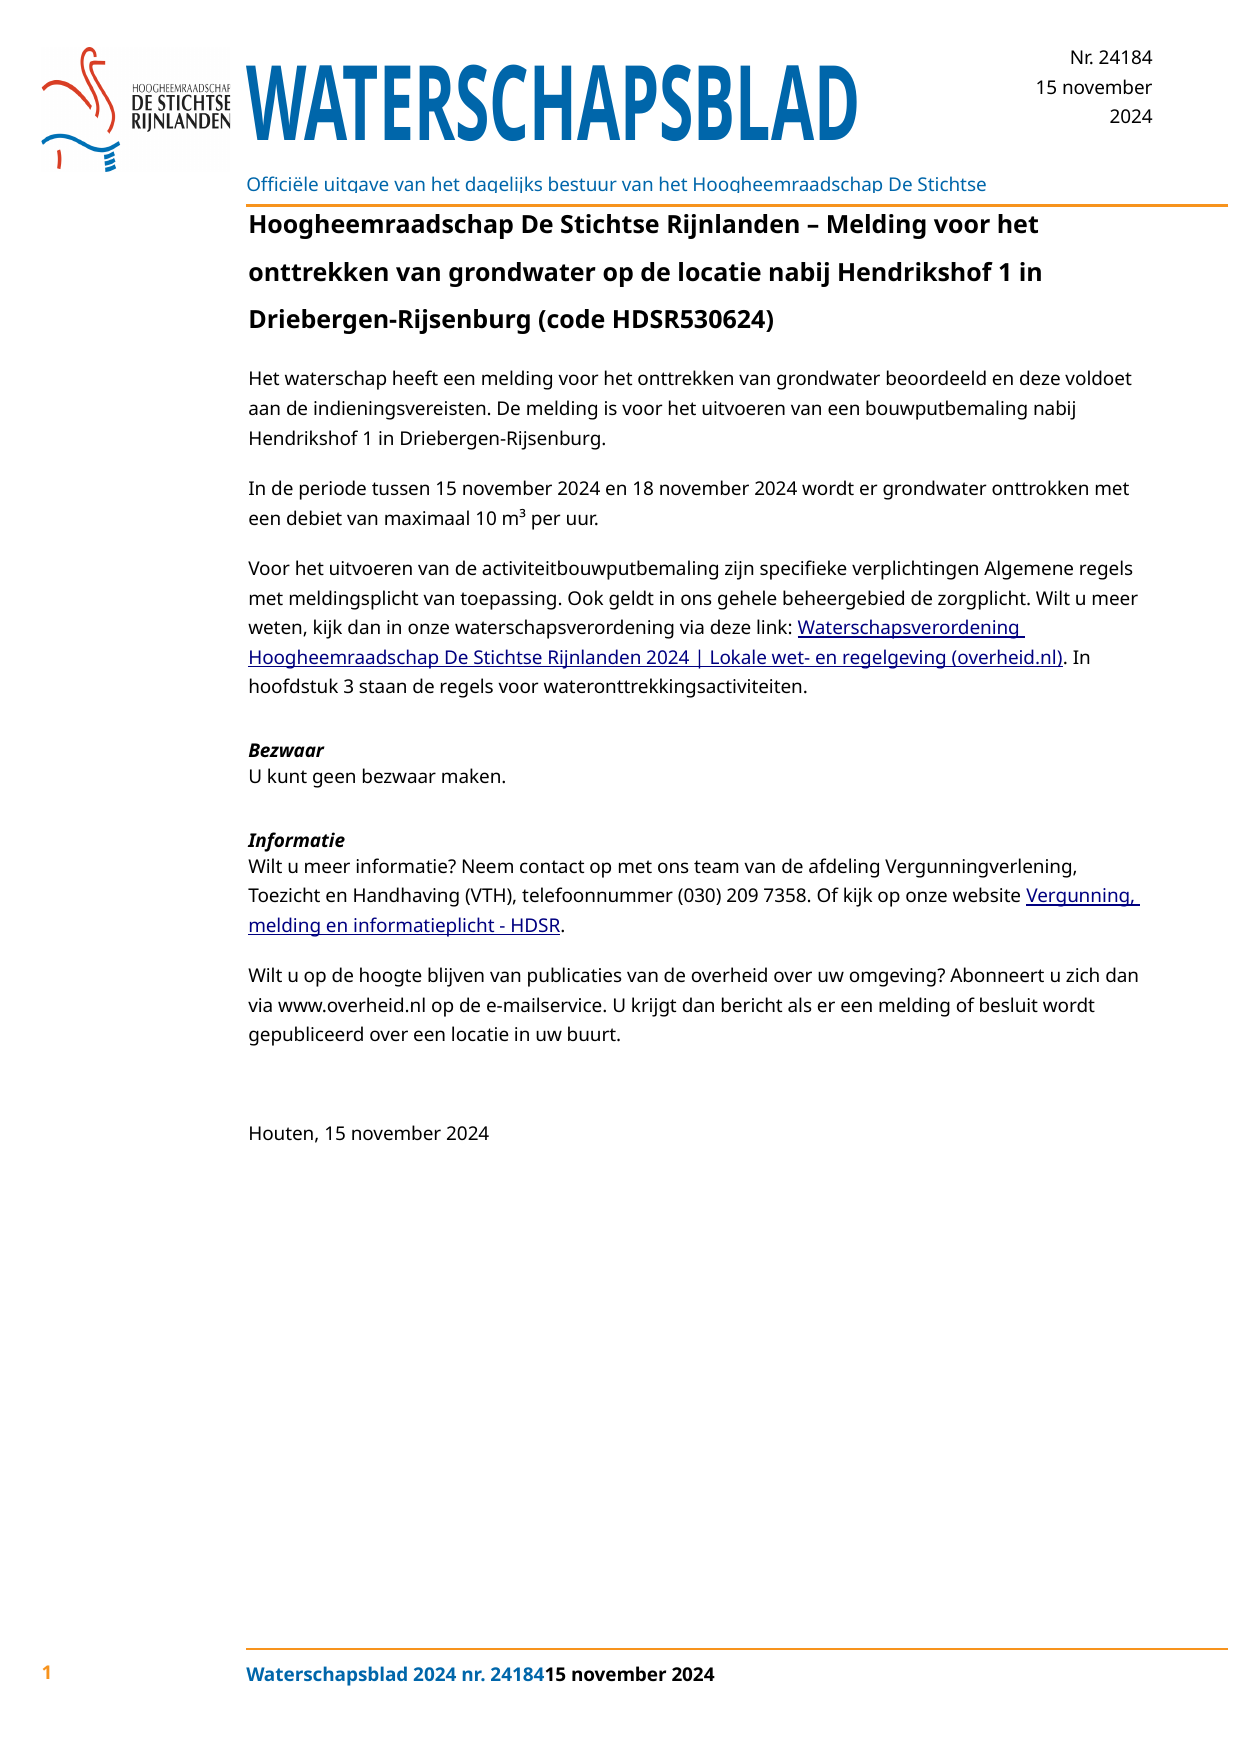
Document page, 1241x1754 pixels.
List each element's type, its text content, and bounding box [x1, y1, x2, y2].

text Voor het uitvoeren van de activiteitbouwputbemaling zijn specifieke verplichtingen Algemene regels met meldingsplicht van toepassing. Ook geldt in ons gehele beheergebied de zorgplicht. Wilt u meer weten, kijk dan in onze waterschapsverordening via deze link: Waterschapsverordening Hoogheemraadschap De Stichtse Rijnlanden 2024 | Lokale wet- en regelgeving (overheid.nl). In hoofdstuk 3 staan de regels voor wateronttrekkingsactiviteiten. [248, 555, 1152, 699]
text Bezwaar [248, 737, 1152, 763]
text Wilt u meer informatie? Neem contact op met ons team van de afdeling Vergunningverlening, Toezicht en Handhaving (VTH), telefoonnummer (030) 209 7358. Of kijk op onze website Vergunning, melding en informatieplicht - HDSR. [248, 853, 1152, 938]
text U kunt geen bezwaar maken. [248, 763, 1152, 789]
text Hoogheemraadschap De Stichtse Rijnlanden – Melding voor het onttrekken van grondwater op de locatie nabij Hendrikshof 1 in Driebergen-Rijsenburg (code HDSR530624) [248, 207, 1152, 336]
text Houten, 15 november 2024 [248, 1120, 1152, 1146]
text Het waterschap heeft een melding voor het onttrekken van grondwater beoordeeld en deze voldoet aan de indieningsvereisten. De melding is voor het uitvoeren van een bouwputbemaling nabij Hendrikshof 1 in Driebergen-Rijsenburg. [248, 366, 1152, 450]
text In de periode tussen 15 november 2024 en 18 november 2024 wordt er grondwater onttrokken met een debiet van maximaal 10 m³ per uur. [248, 475, 1152, 530]
text Informatie [248, 827, 1152, 853]
text Wilt u op de hoogte blijven van publicaties van de overheid over uw omgeving? Abonneert u zich dan via www.overheid.nl op de e-mailservice. U krijgt dan bericht als er een melding of besluit wordt gepubliceerd over een locatie in uw buurt. [248, 962, 1152, 1047]
picture [41, 47, 231, 172]
